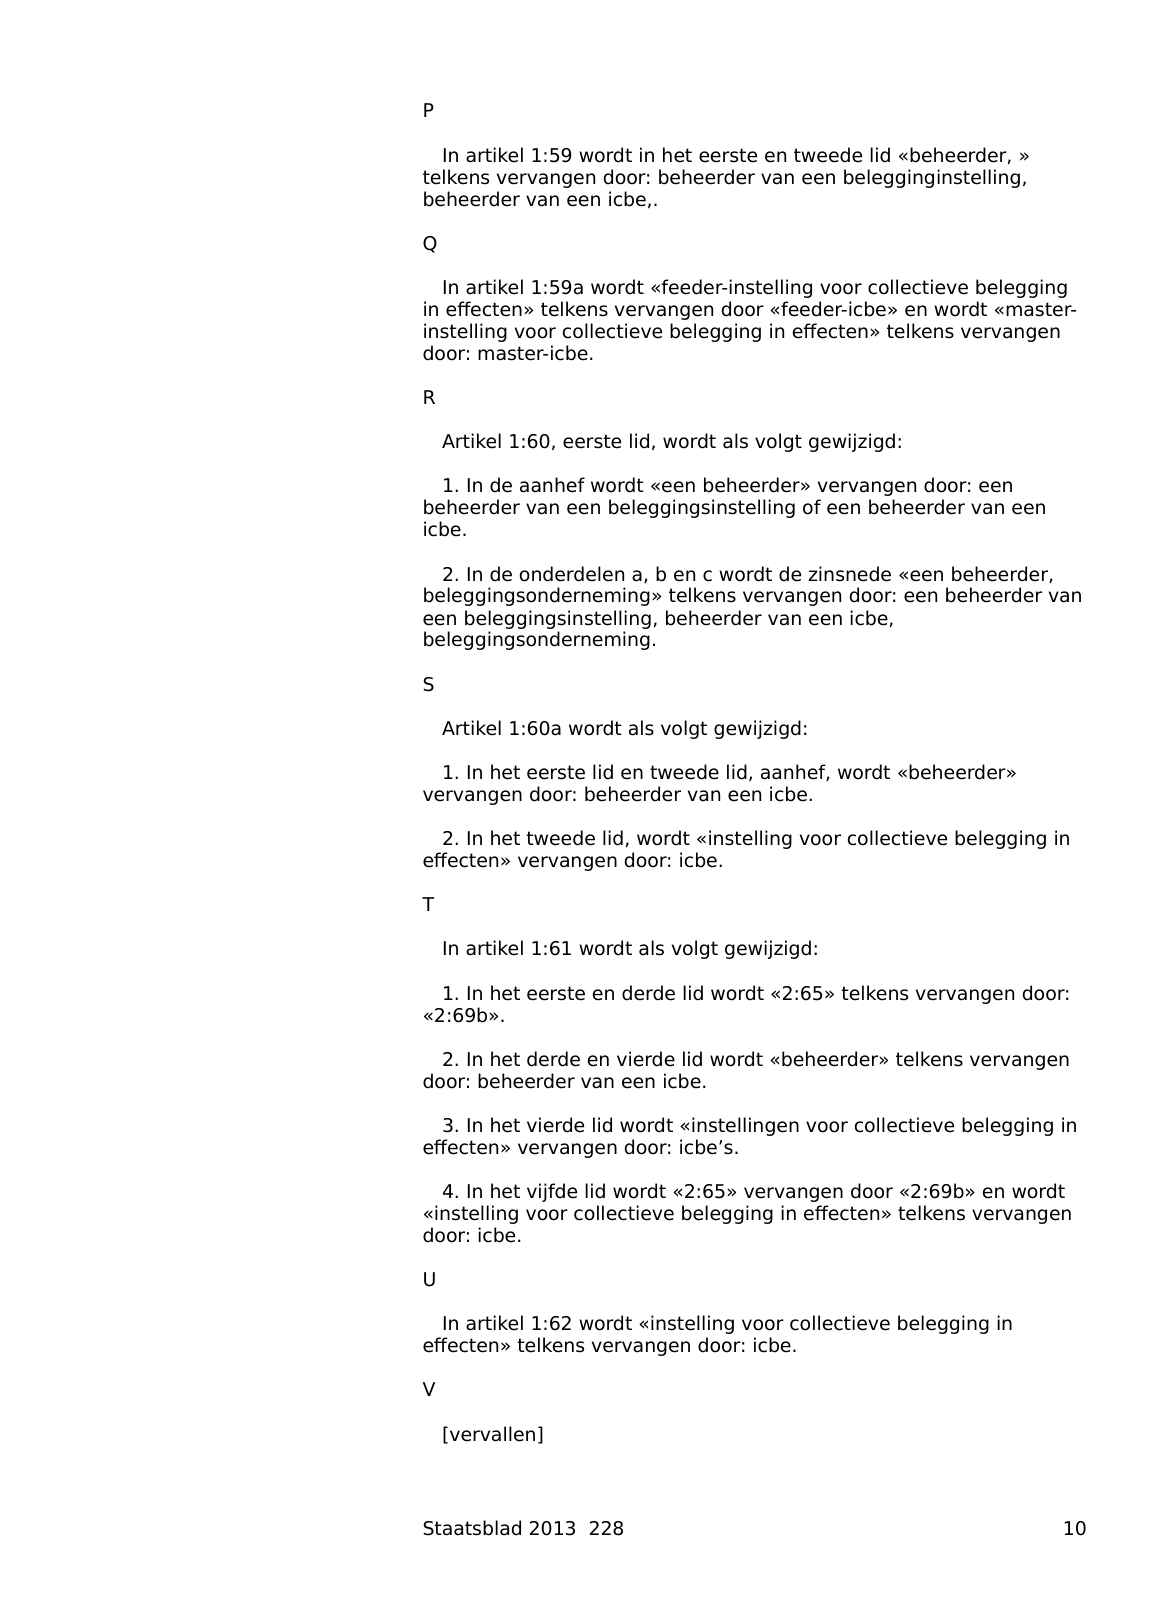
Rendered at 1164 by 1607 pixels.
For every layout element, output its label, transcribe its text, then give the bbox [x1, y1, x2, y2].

text In artikel 1:59 wordt in het eerste en tweede lid «beheerder, » telkens vervangen door: beheerder van een belegginginstelling, beheerder van een icbe,. [422, 144, 1087, 211]
text 3. In het vierde lid wordt «instellingen voor collectieve belegging in effecten» vervangen door: icbe’s. [422, 1115, 1087, 1159]
text 1. In het eerste en derde lid wordt «2:65» telkens vervangen door: «2:69b». [422, 982, 1087, 1026]
text 2. In het tweede lid, wordt «instelling voor collectieve belegging in effecten» vervangen door: icbe. [422, 828, 1087, 872]
text S [422, 673, 1087, 696]
text P [422, 100, 1087, 122]
text V [422, 1379, 1087, 1401]
text 1. In het eerste lid en tweede lid, aanhef, wordt «beheerder» vervangen door: beheerder van een icbe. [422, 762, 1087, 806]
text T [422, 894, 1087, 916]
text In artikel 1:62 wordt «instelling voor collectieve belegging in effecten» telkens vervangen door: icbe. [422, 1313, 1087, 1357]
text 4. In het vijfde lid wordt «2:65» vervangen door «2:69b» en wordt «instelling voor collectieve belegging in effecten» telkens vervangen door: icbe. [422, 1181, 1087, 1247]
text 2. In de onderdelen a, b en c wordt de zinsnede «een beheerder, beleggingsonderneming» telkens vervangen door: een beheerder van een beleggingsinstelling, beheerder van een icbe, beleggingsonderneming. [422, 563, 1087, 651]
text Q [422, 233, 1087, 255]
text U [422, 1269, 1087, 1291]
text In artikel 1:61 wordt als volgt gewijzigd: [422, 938, 1087, 960]
text Artikel 1:60, eerste lid, wordt als volgt gewijzigd: [422, 431, 1087, 453]
text [vervallen] [422, 1423, 1087, 1446]
text R [422, 387, 1087, 409]
text In artikel 1:59a wordt «feeder-instelling voor collectieve belegging in effecten» telkens vervangen door «feeder-icbe» en wordt «master-instelling voor collectieve belegging in effecten» telkens vervangen door: master-icbe. [422, 277, 1087, 365]
text 2. In het derde en vierde lid wordt «beheerder» telkens vervangen door: beheerder van een icbe. [422, 1049, 1087, 1093]
text Artikel 1:60a wordt als volgt gewijzigd: [422, 718, 1087, 740]
text 1. In de aanhef wordt «een beheerder» vervangen door: een beheerder van een beleggingsinstelling of een beheerder van een icbe. [422, 475, 1087, 541]
